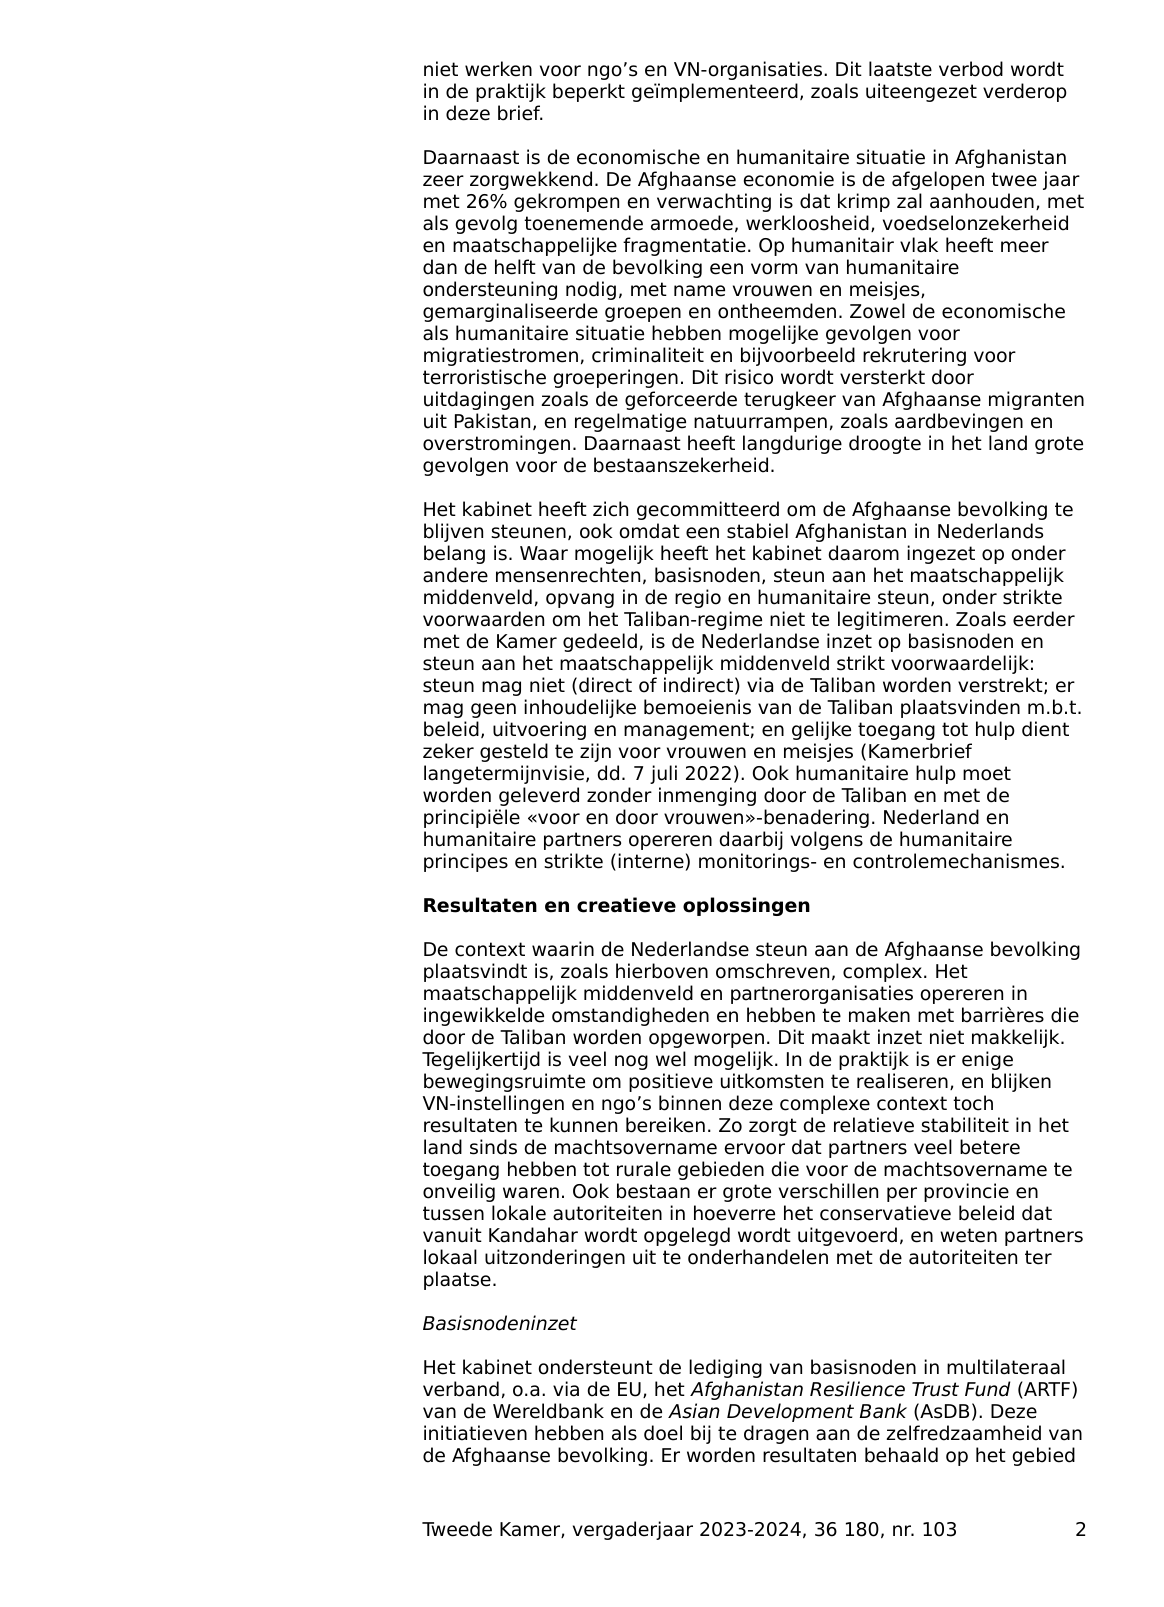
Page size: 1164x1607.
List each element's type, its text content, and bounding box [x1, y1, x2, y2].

text De context waarin de Nederlandse steun aan de Afghaanse bevolking plaatsvindt is, zoals hierboven omschreven, complex. Het maatschappelijk middenveld en partnerorganisaties opereren in ingewikkelde omstandigheden en hebben te maken met barrières die door de Taliban worden opgeworpen. Dit maakt inzet niet makkelijk. Tegelijkertijd is veel nog wel mogelijk. In de praktijk is er enige bewegingsruimte om positieve uitkomsten te realiseren, en blijken VN-instellingen en ngo’s binnen deze complexe context toch resultaten te kunnen bereiken. Zo zorgt de relatieve stabiliteit in het land sinds de machtsovername ervoor dat partners veel betere toegang hebben tot rurale gebieden die voor de machtsovername te onveilig waren. Ook bestaan er grote verschillen per provincie en tussen lokale autoriteiten in hoeverre het conservatieve beleid dat vanuit Kandahar wordt opgelegd wordt uitgevoerd, en weten partners lokaal uitzonderingen uit te onderhandelen met de autoriteiten ter plaatse. [422, 939, 1087, 1291]
text Het kabinet heeft zich gecommitteerd om de Afghaanse bevolking te blijven steunen, ook omdat een stabiel Afghanistan in Nederlands belang is. Waar mogelijk heeft het kabinet daarom ingezet op onder andere mensenrechten, basisnoden, steun aan het maatschappelijk middenveld, opvang in de regio en humanitaire steun, onder strikte voorwaarden om het Taliban-regime niet te legitimeren. Zoals eerder met de Kamer gedeeld, is de Nederlandse inzet op basisnoden en steun aan het maatschappelijk middenveld strikt voorwaardelijk: steun mag niet (direct of indirect) via de Taliban worden verstrekt; er mag geen inhoudelijke bemoeienis van de Taliban plaatsvinden m.b.t. beleid, uitvoering en management; en gelijke toegang tot hulp dient zeker gesteld te zijn voor vrouwen en meisjes (Kamerbrief langetermijnvisie, dd. 7 juli 2022). Ook humanitaire hulp moet worden geleverd zonder inmenging door de Taliban en met de principiële «voor en door vrouwen»-benadering. Nederland en humanitaire partners opereren daarbij volgens de humanitaire principes en strikte (interne) monitorings- en controlemechanismes. [422, 499, 1087, 873]
text niet werken voor ngo’s en VN-organisaties. Dit laatste verbod wordt in de praktijk beperkt geïmplementeerd, zoals uiteengezet verderop in deze brief. [422, 59, 1087, 125]
text Daarnaast is de economische en humanitaire situatie in Afghanistan zeer zorgwekkend. De Afghaanse economie is de afgelopen twee jaar met 26% gekrompen en verwachting is dat krimp zal aanhouden, met als gevolg toenemende armoede, werkloosheid, voedselonzekerheid en maatschappelijke fragmentatie. Op humanitair vlak heeft meer dan de helft van de bevolking een vorm van humanitaire ondersteuning nodig, met name vrouwen en meisjes, gemarginaliseerde groepen en ontheemden. Zowel de economische als humanitaire situatie hebben mogelijke gevolgen voor migratiestromen, criminaliteit en bijvoorbeeld rekrutering voor terroristische groeperingen. Dit risico wordt versterkt door uitdagingen zoals de geforceerde terugkeer van Afghaanse migranten uit Pakistan, en regelmatige natuurrampen, zoals aardbevingen en overstromingen. Daarnaast heeft langdurige droogte in het land grote gevolgen voor de bestaanszekerheid. [422, 147, 1087, 477]
subtitle Basisnodeninzet [422, 1313, 1087, 1335]
text Het kabinet ondersteunt de lediging van basisnoden in multilateraal verband, o.a. via de EU, het Afghanistan Resilience Trust Fund (ARTF) van de Wereldbank en de Asian Development Bank (AsDB). Deze initiatieven hebben als doel bij te dragen aan de zelfredzaamheid van de Afghaanse bevolking. Er worden resultaten behaald op het gebied [422, 1357, 1087, 1467]
subtitle Resultaten en creatieve oplossingen [422, 895, 1087, 917]
